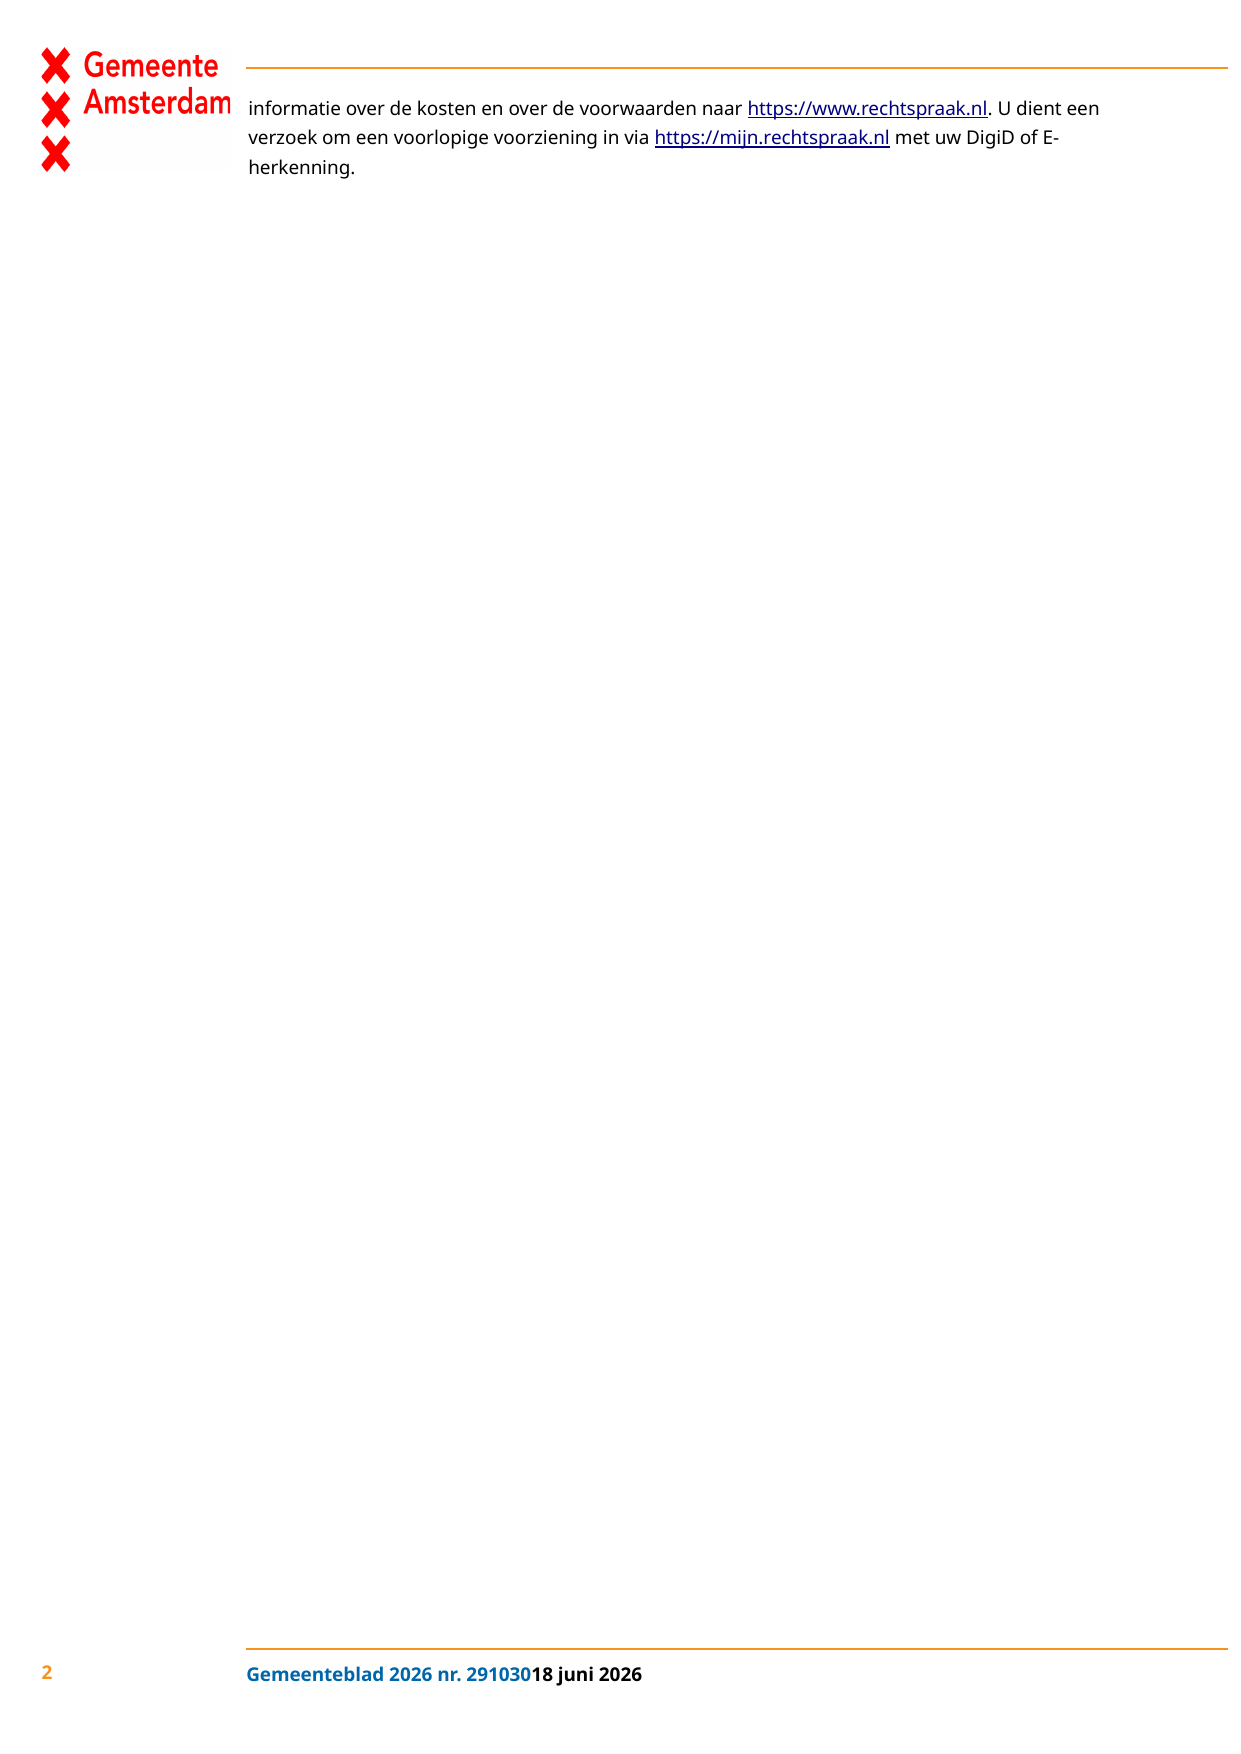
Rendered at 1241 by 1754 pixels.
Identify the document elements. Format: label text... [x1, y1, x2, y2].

picture [41, 47, 231, 172]
text informatie over de kosten en over de voorwaarden naar https://www.rechtspraak.nl. U dient een verzoek om een voorlopige voorziening in via https://mijn.rechtspraak.nl met uw DigiD of E-herkenning. [248, 95, 1152, 180]
